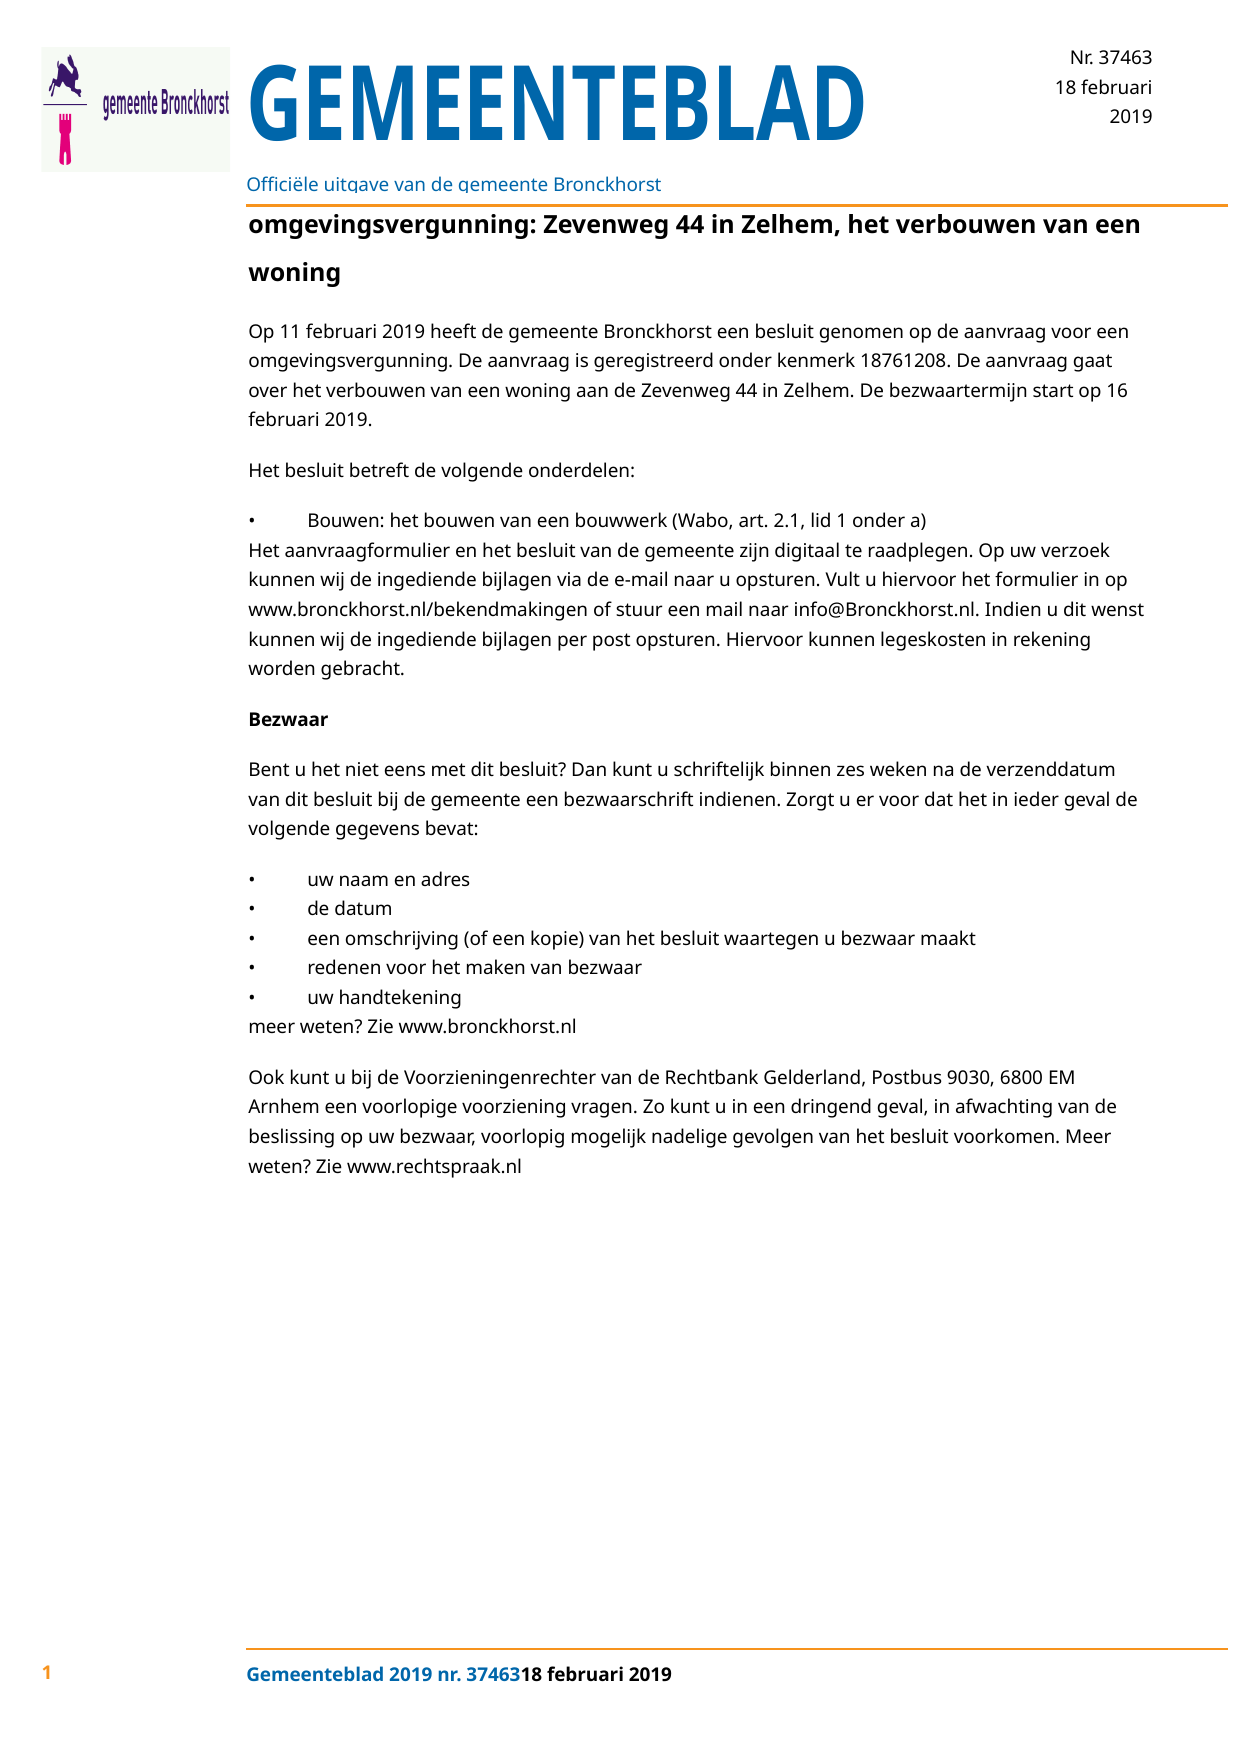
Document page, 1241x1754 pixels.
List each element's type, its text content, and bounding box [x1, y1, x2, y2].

text Bent u het niet eens met dit besluit? Dan kunt u schriftelijk binnen zes weken na de verzenddatum van dit besluit bij de gemeente een bezwaarschrift indienen. Zorgt u er voor dat het in ieder geval de volgende gegevens bevat: [248, 756, 1152, 841]
list uw handtekening [248, 984, 1152, 1010]
text Bezwaar [248, 706, 1152, 732]
list redenen voor het maken van bezwaar [248, 954, 1152, 980]
text omgevingsvergunning: Zevenweg 44 in Zelhem, het verbouwen van een woning [248, 207, 1152, 288]
text meer weten? Zie www.bronckhorst.nl [248, 1014, 1152, 1039]
list de datum [248, 895, 1152, 921]
text Op 11 februari 2019 heeft de gemeente Bronckhorst een besluit genomen op de aanvraag voor een omgevingsvergunning. De aanvraag is geregistreerd onder kenmerk 18761208. De aanvraag gaat over het verbouwen van een woning aan de Zevenweg 44 in Zelhem. De bezwaartermijn start op 16 februari 2019. [248, 318, 1152, 432]
list een omschrijving (of een kopie) van het besluit waartegen u bezwaar maakt [248, 925, 1152, 951]
list Bouwen: het bouwen van een bouwwerk (Wabo, art. 2.1, lid 1 onder a) [248, 507, 1152, 533]
picture [41, 47, 231, 172]
text Het besluit betreft de volgende onderdelen: [248, 457, 1152, 483]
list uw naam en adres [248, 866, 1152, 892]
text Ook kunt u bij de Voorzieningenrechter van de Rechtbank Gelderland, Postbus 9030, 6800 EM Arnhem een voorlopige voorziening vragen. Zo kunt u in een dringend geval, in afwachting van de beslissing op uw bezwaar, voorlopig mogelijk nadelige gevolgen van het besluit voorkomen. Meer weten? Zie www.rechtspraak.nl [248, 1064, 1152, 1179]
text Het aanvraagformulier en het besluit van de gemeente zijn digitaal te raadplegen. Op uw verzoek kunnen wij de ingediende bijlagen via de e-mail naar u opsturen. Vult u hiervoor het formulier in op www.bronckhorst.nl/bekendmakingen of stuur een mail naar info@Bronckhorst.nl. Indien u dit wenst kunnen wij de ingediende bijlagen per post opsturen. Hiervoor kunnen legeskosten in rekening worden gebracht. [248, 537, 1152, 681]
